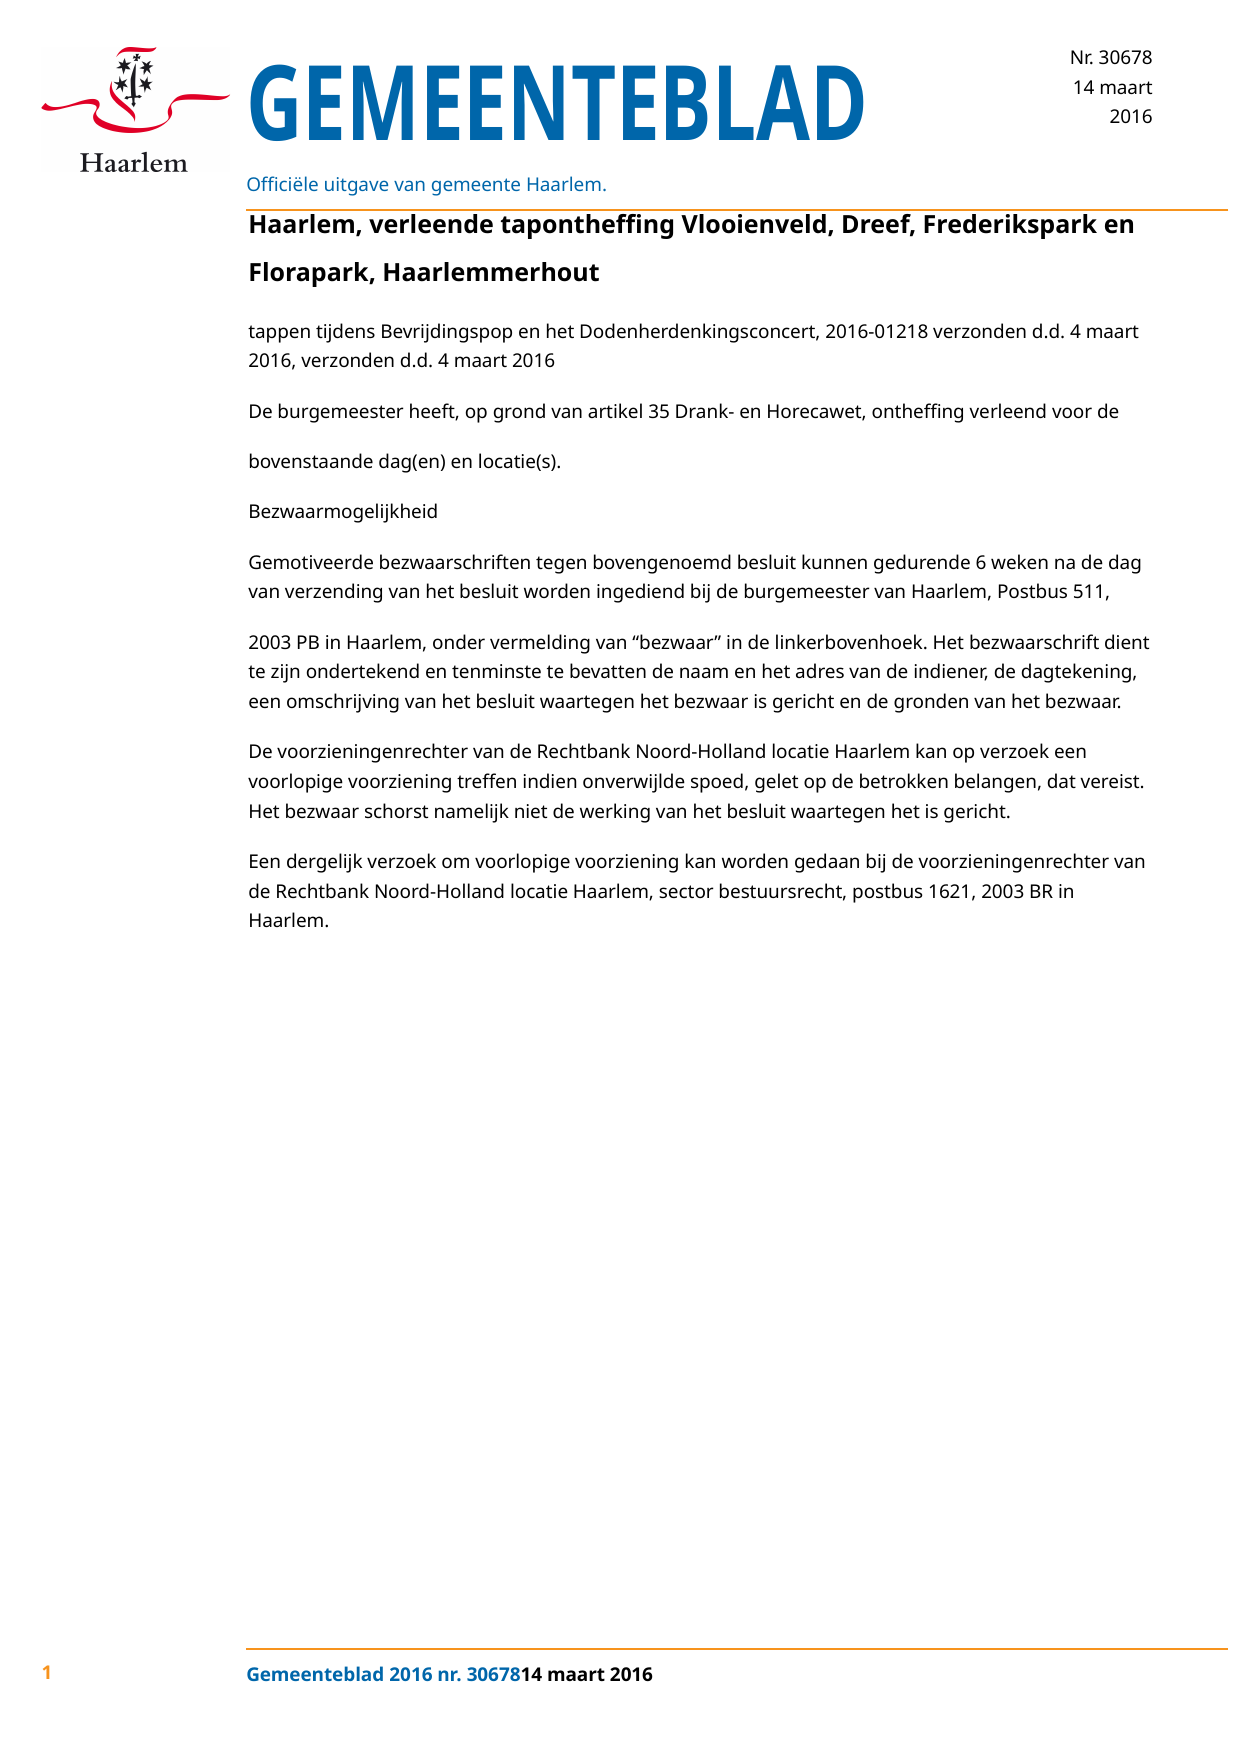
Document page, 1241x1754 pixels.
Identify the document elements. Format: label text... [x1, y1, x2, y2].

text De voorzieningenrechter van de Rechtbank Noord-Holland locatie Haarlem kan op verzoek een voorlopige voorziening treffen indien onverwijlde spoed, gelet op de betrokken belangen, dat vereist. Het bezwaar schorst namelijk niet de werking van het besluit waartegen het is gericht. [248, 739, 1152, 824]
text Bezwaarmogelijkheid [248, 499, 1152, 524]
text tappen tijdens Bevrijdingspop en het Dodenherdenkingsconcert, 2016-01218 verzonden d.d. 4 maart 2016, verzonden d.d. 4 maart 2016 [248, 318, 1152, 373]
text De burgemeester heeft, op grond van artikel 35 Drank- en Horecawet, ontheffing verleend voor de [248, 398, 1152, 424]
text Haarlem, verleende tapontheffing Vlooienveld, Dreef, Frederikspark en Florapark, Haarlemmerhout [248, 211, 1152, 288]
text 2003 PB in Haarlem, onder vermelding van “bezwaar” in de linkerbovenhoek. Het bezwaarschrift dient te zijn ondertekend en tenminste te bevatten de naam en het adres van de indiener, de dagtekening, een omschrijving van het besluit waartegen het bezwaar is gericht en de gronden van het bezwaar. [248, 629, 1152, 714]
text Gemotiveerde bezwaarschriften tegen bovengenoemd besluit kunnen gedurende 6 weken na de dag van verzending van het besluit worden ingediend bij de burgemeester van Haarlem, Postbus 511, [248, 549, 1152, 604]
picture [41, 47, 231, 172]
text bovenstaande dag(en) en locatie(s). [248, 448, 1152, 474]
text Een dergelijk verzoek om voorlopige voorziening kan worden gedaan bij de voorzieningenrechter van de Rechtbank Noord-Holland locatie Haarlem, sector bestuursrecht, postbus 1621, 2003 BR in Haarlem. [248, 848, 1152, 933]
